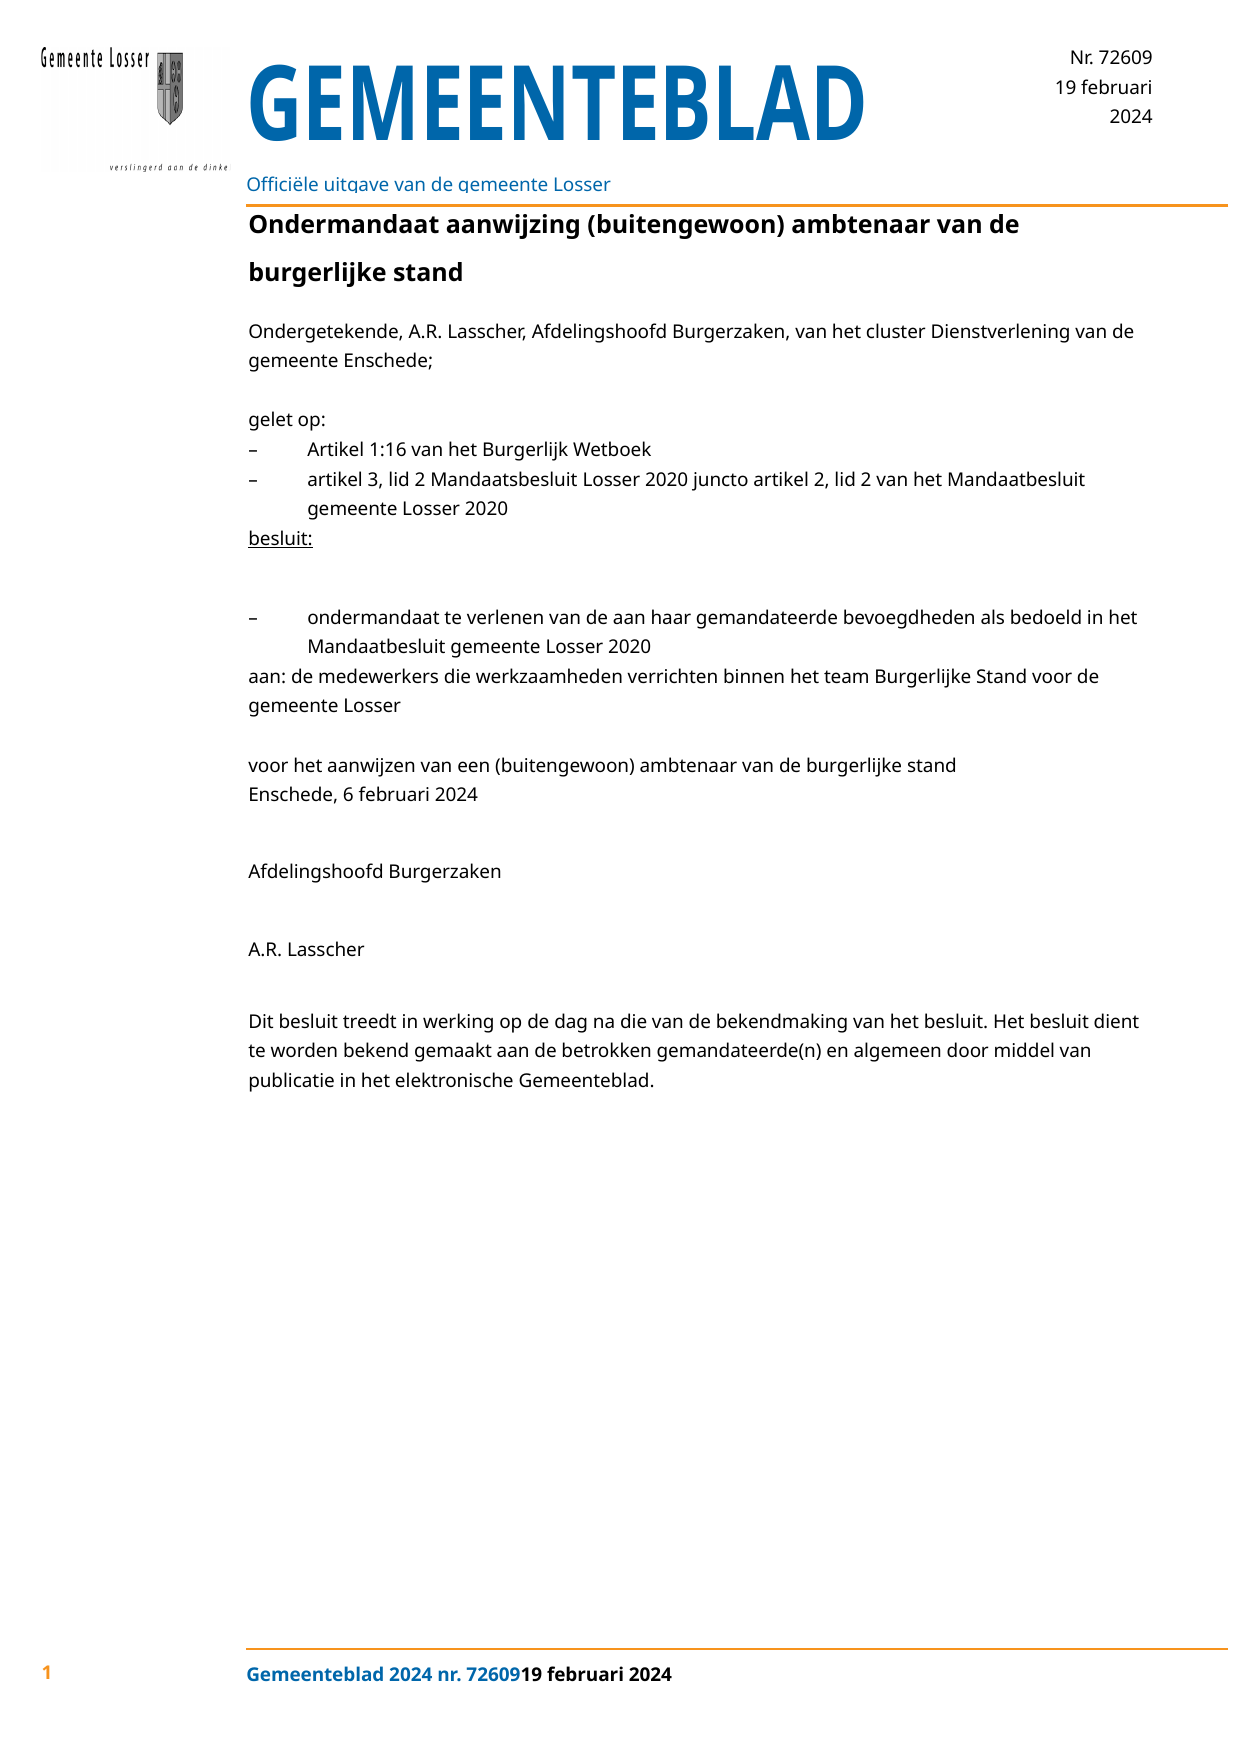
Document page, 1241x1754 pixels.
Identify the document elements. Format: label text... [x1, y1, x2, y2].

text gelet op: [248, 407, 1152, 432]
text Ondergetekende, A.R. Lasscher, Afdelingshoofd Burgerzaken, van het cluster Dienstverlening van de gemeente Enschede; [248, 318, 1152, 373]
text Dit besluit treedt in werking op de dag na die van de bekendmaking van het besluit. Het besluit dient te worden bekend gemaakt aan de betrokken gemandateerde(n) en algemeen door middel van publicatie in het elektronische Gemeenteblad. [248, 1008, 1152, 1093]
text aan: de medewerkers die werkzaamheden verrichten binnen het team Burgerlijke Stand voor de gemeente Losser [248, 663, 1152, 718]
text Enschede, 6 februari 2024 [248, 781, 1152, 807]
text voor het aanwijzen van een (buitengewoon) ambtenaar van de burgerlijke stand [248, 752, 1152, 777]
list ondermandaat te verlenen van de aan haar gemandateerde bevoegdheden als bedoeld in het Mandaatbesluit gemeente Losser 2020 [248, 604, 1152, 659]
list Artikel 1:16 van het Burgerlijk Wetboek [248, 436, 1152, 462]
list artikel 3, lid 2 Mandaatsbesluit Losser 2020 juncto artikel 2, lid 2 van het Mandaatbesluit gemeente Losser 2020 [248, 466, 1152, 521]
text Afdelingshoofd Burgerzaken [248, 858, 1152, 884]
picture [41, 47, 231, 172]
text besluit: [248, 525, 1152, 551]
text A.R. Lasscher [248, 936, 1152, 961]
text Ondermandaat aanwijzing (buitengewoon) ambtenaar van de burgerlijke stand [248, 207, 1152, 288]
